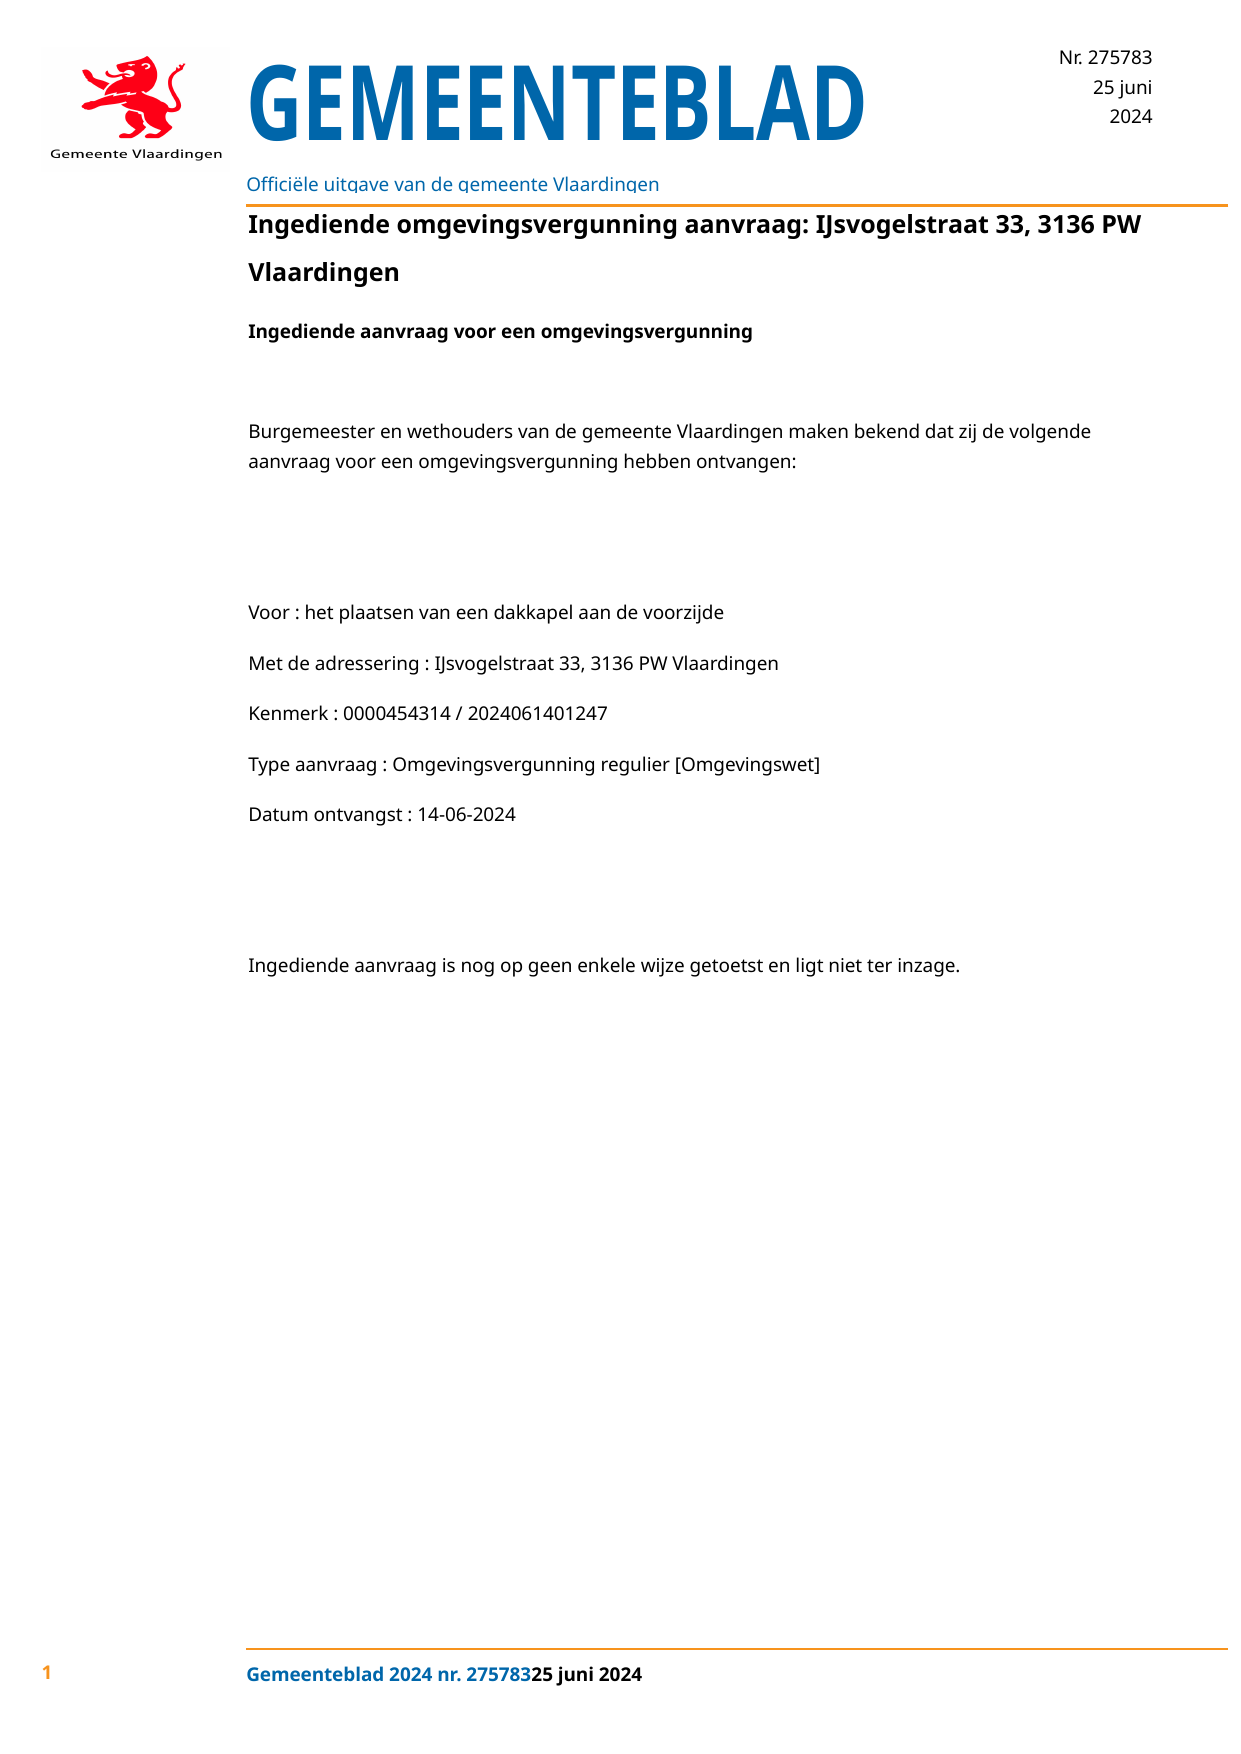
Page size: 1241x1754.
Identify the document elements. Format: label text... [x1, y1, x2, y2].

text Kenmerk : 0000454314 / 2024061401247 [248, 700, 1152, 726]
text Datum ontvangst : 14-06-2024 [248, 801, 1152, 827]
text Type aanvraag : Omgevingsvergunning regulier [Omgevingswet] [248, 751, 1152, 777]
text Met de adressering : IJsvogelstraat 33, 3136 PW Vlaardingen [248, 650, 1152, 676]
text Ingediende aanvraag voor een omgevingsvergunning [248, 318, 1152, 344]
text Ingediende aanvraag is nog op geen enkele wijze getoetst en ligt niet ter inzage. [248, 952, 1152, 978]
text Voor : het plaatsen van een dakkapel aan de voorzijde [248, 599, 1152, 625]
text Ingediende omgevingsvergunning aanvraag: IJsvogelstraat 33, 3136 PW Vlaardingen [248, 207, 1152, 288]
picture [41, 47, 231, 172]
text Burgemeester en wethouders van de gemeente Vlaardingen maken bekend dat zij de volgende aanvraag voor een omgevingsvergunning hebben ontvangen: [248, 419, 1152, 474]
